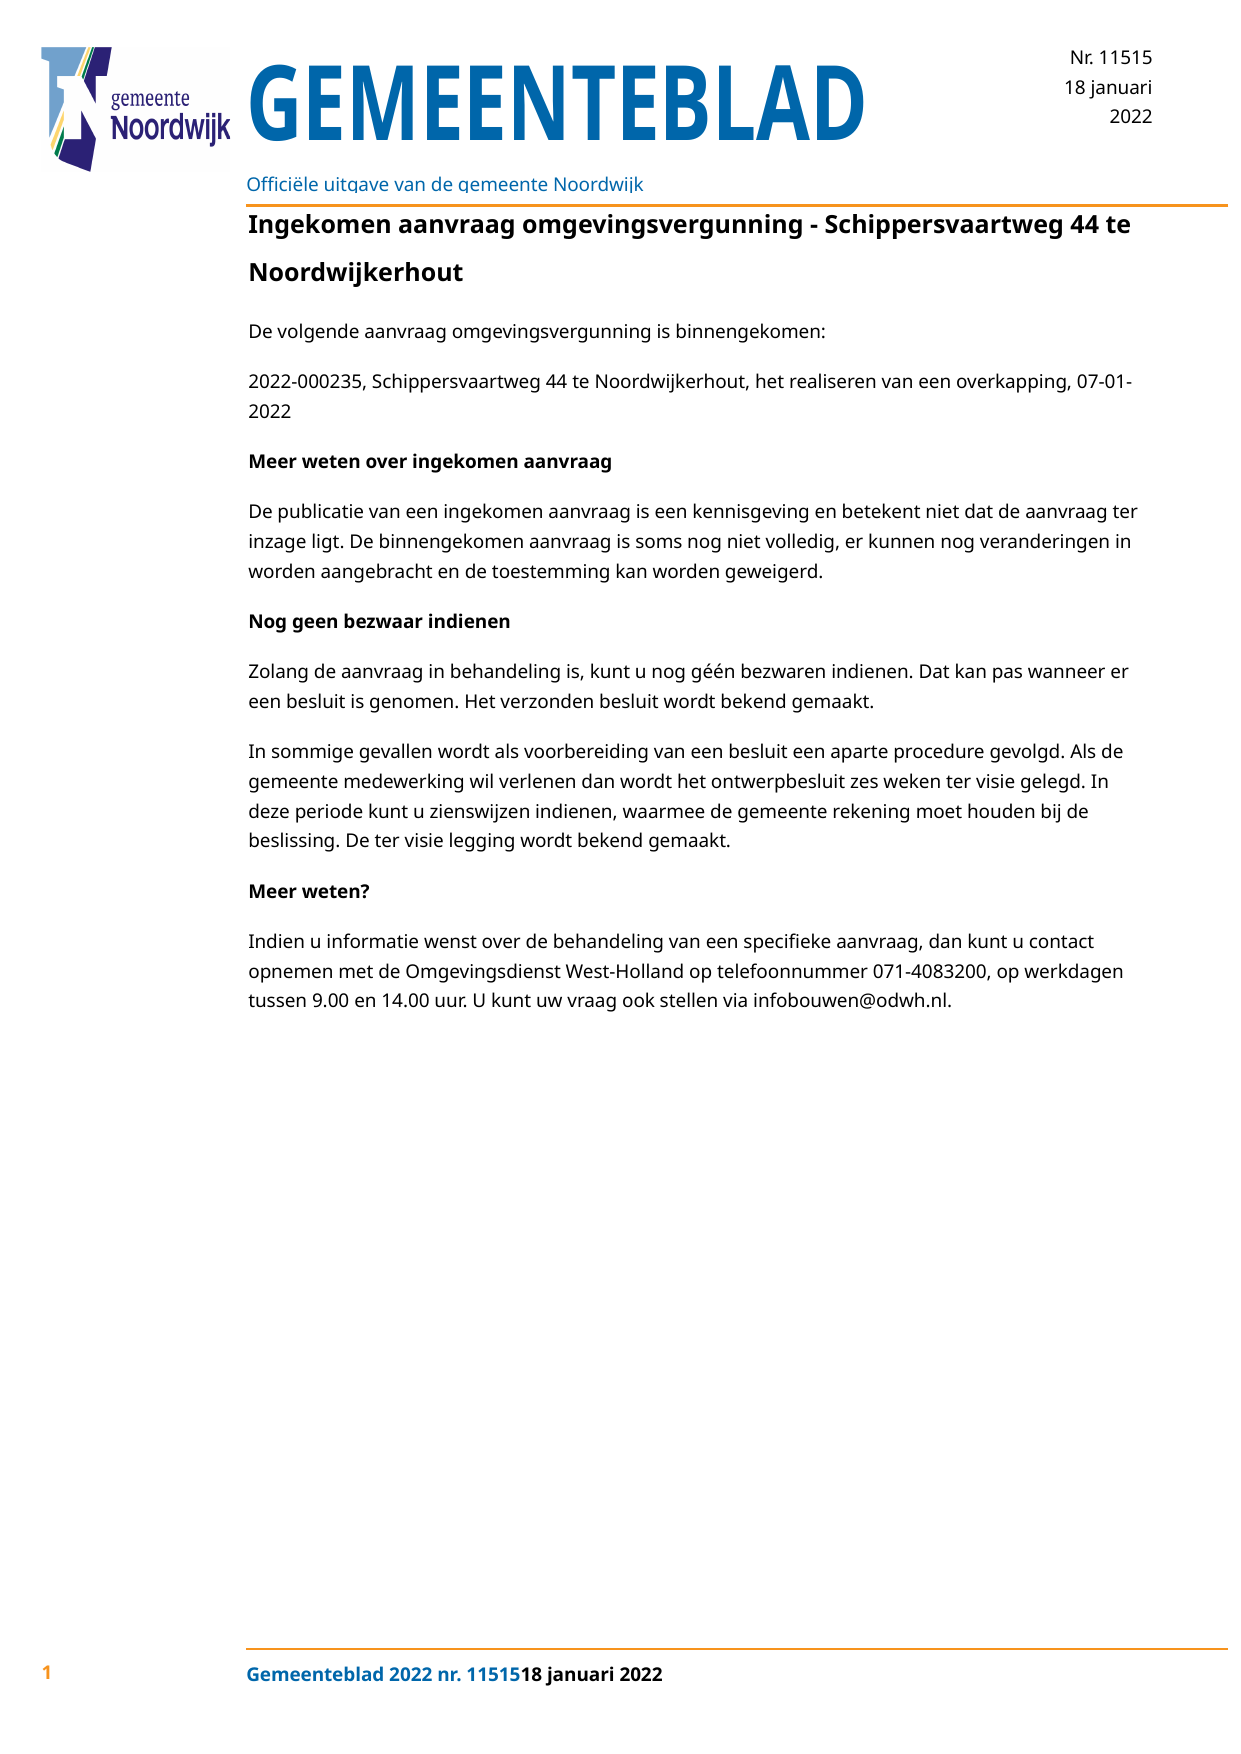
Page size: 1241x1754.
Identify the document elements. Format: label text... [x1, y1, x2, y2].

text Nog geen bezwaar indienen [248, 608, 1152, 634]
text Meer weten over ingekomen aanvraag [248, 448, 1152, 474]
text 2022-000235, Schippersvaartweg 44 te Noordwijkerhout, het realiseren van een overkapping, 07-01-2022 [248, 368, 1152, 424]
text Indien u informatie wenst over de behandeling van een specifieke aanvraag, dan kunt u contact opnemen met de Omgevingsdienst West-Holland op telefoonnummer 071-4083200, op werkdagen tussen 9.00 en 14.00 uur. U kunt uw vraag ook stellen via infobouwen@odwh.nl. [248, 928, 1152, 1013]
picture [41, 47, 231, 172]
text De publicatie van een ingekomen aanvraag is een kennisgeving en betekent niet dat de aanvraag ter inzage ligt. De binnengekomen aanvraag is soms nog niet volledig, er kunnen nog veranderingen in worden aangebracht en de toestemming kan worden geweigerd. [248, 499, 1152, 584]
text Zolang de aanvraag in behandeling is, kunt u nog géén bezwaren indienen. Dat kan pas wanneer er een besluit is genomen. Het verzonden besluit wordt bekend gemaakt. [248, 659, 1152, 714]
text Meer weten? [248, 878, 1152, 904]
text In sommige gevallen wordt als voorbereiding van een besluit een aparte procedure gevolgd. Als de gemeente medewerking wil verlenen dan wordt het ontwerpbesluit zes weken ter visie gelegd. In deze periode kunt u zienswijzen indienen, waarmee de gemeente rekening moet houden bij de beslissing. De ter visie legging wordt bekend gemaakt. [248, 739, 1152, 853]
text De volgende aanvraag omgevingsvergunning is binnengekomen: [248, 318, 1152, 344]
text Ingekomen aanvraag omgevingsvergunning - Schippersvaartweg 44 te Noordwijkerhout [248, 207, 1152, 288]
